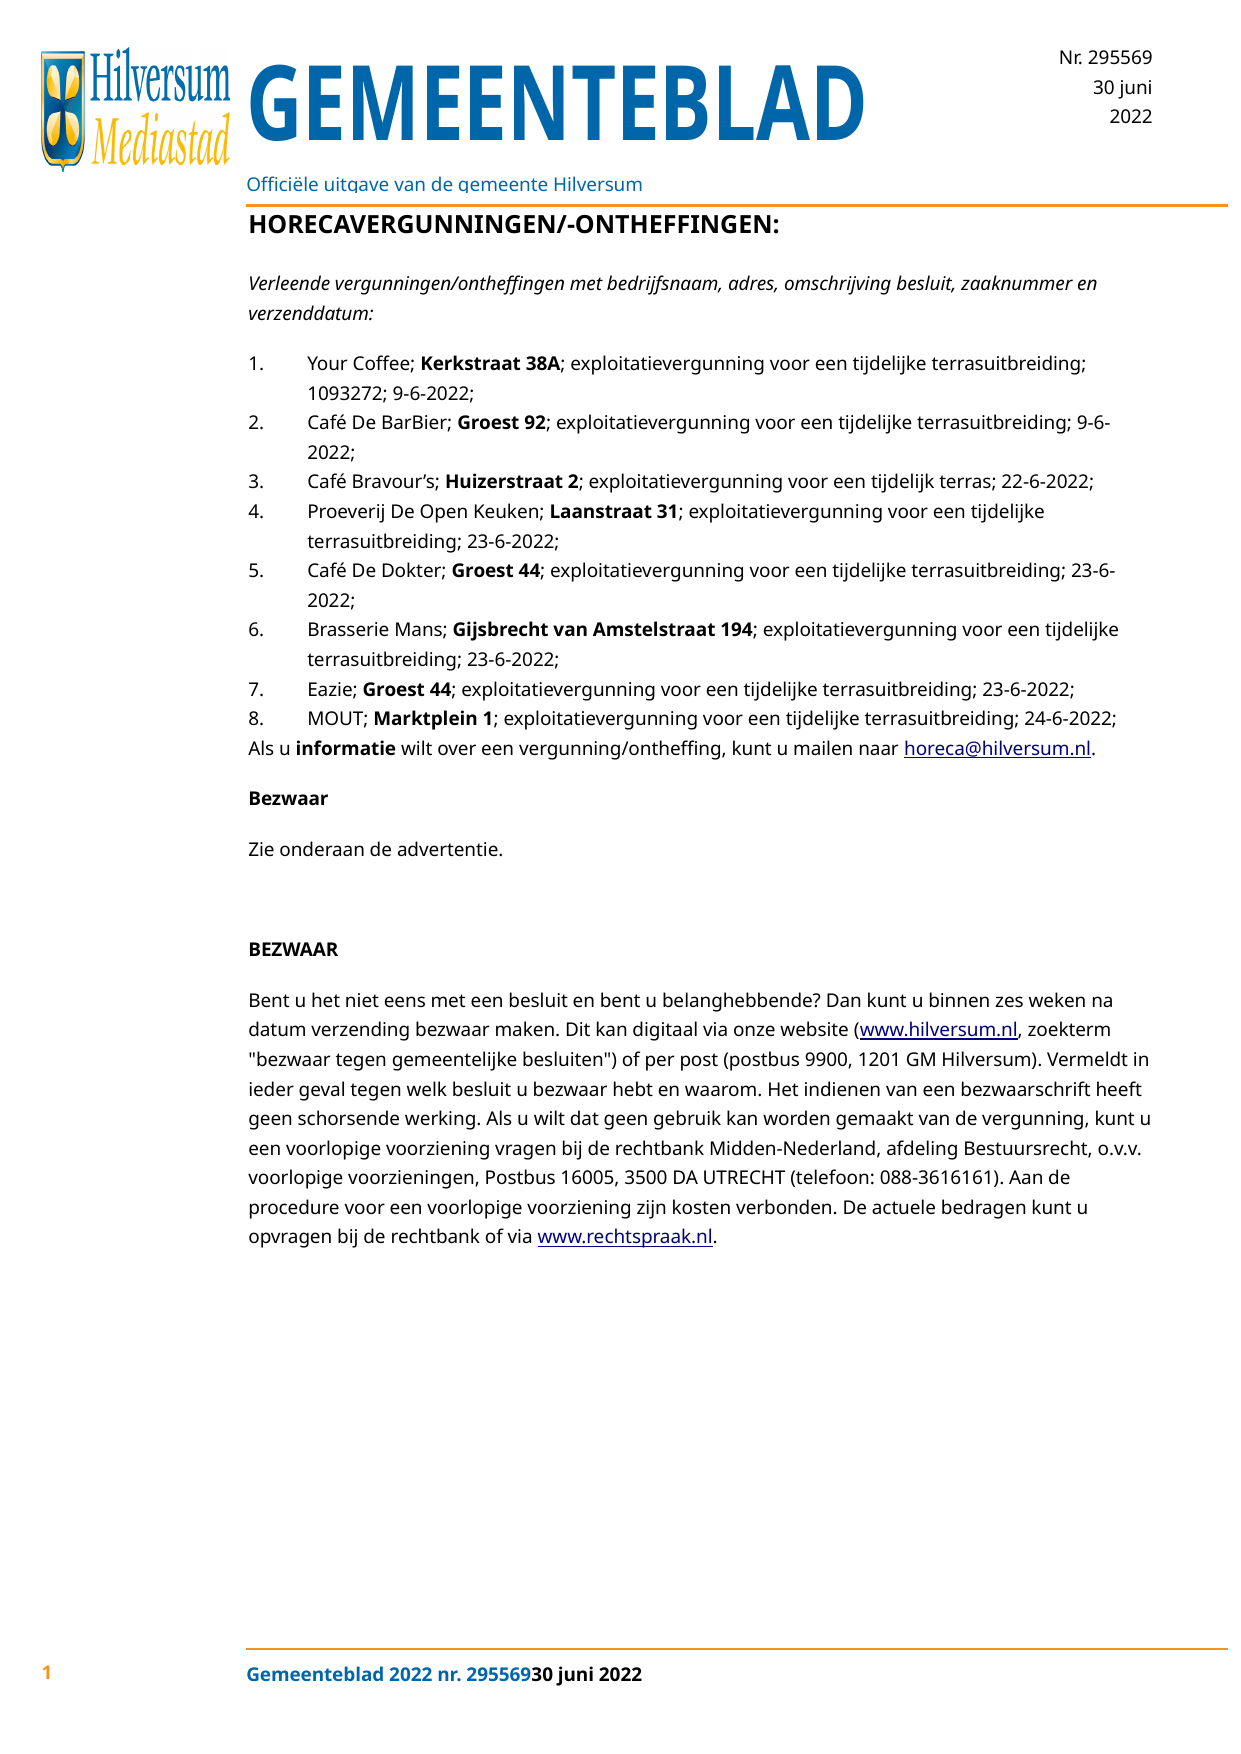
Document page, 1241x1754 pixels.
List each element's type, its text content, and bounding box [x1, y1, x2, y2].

list Proeverij De Open Keuken; Laanstraat 31; exploitatievergunning voor een tijdelijke terrasuitbreiding; 23-6-2022; [248, 498, 1152, 553]
text Bezwaar [248, 785, 1152, 811]
list MOUT; Marktplein 1; exploitatievergunning voor een tijdelijke terrasuitbreiding; 24-6-2022; [248, 705, 1152, 731]
text Zie onderaan de advertentie. [248, 836, 1152, 861]
list Brasserie Mans; Gijsbrecht van Amstelstraat 194; exploitatievergunning voor een tijdelijke terrasuitbreiding; 23-6-2022; [248, 617, 1152, 672]
text BEZWAAR [248, 937, 1152, 962]
list Eazie; Groest 44; exploitatievergunning voor een tijdelijke terrasuitbreiding; 23-6-2022; [248, 676, 1152, 701]
picture [41, 47, 231, 172]
list Café De Dokter; Groest 44; exploitatievergunning voor een tijdelijke terrasuitbreiding; 23-6-2022; [248, 557, 1152, 613]
list Café Bravour’s; Huizerstraat 2; exploitatievergunning voor een tijdelijk terras; 22-6-2022; [248, 469, 1152, 494]
text HORECAVERGUNNINGEN/-ONTHEFFINGEN: [248, 207, 1152, 241]
text Bent u het niet eens met een besluit en bent u belanghebbende? Dan kunt u binnen zes weken na datum verzending bezwaar maken. Dit kan digitaal via onze website (www.hilversum.nl, zoekterm "bezwaar tegen gemeentelijke besluiten") of per post (postbus 9900, 1201 GM Hilversum). Vermeldt in ieder geval tegen welk besluit u bezwaar hebt en waarom. Het indienen van een bezwaarschrift heeft geen schorsende werking. Als u wilt dat geen gebruik kan worden gemaakt van de vergunning, kunt u een voorlopige voorziening vragen bij de rechtbank Midden-Nederland, afdeling Bestuursrecht, o.v.v. voorlopige voorzieningen, Postbus 16005, 3500 DA UTRECHT (telefoon: 088-3616161). Aan de procedure voor een voorlopige voorziening zijn kosten verbonden. De actuele bedragen kunt u opvragen bij de rechtbank of via www.rechtspraak.nl. [248, 987, 1152, 1249]
text Als u informatie wilt over een vergunning/ontheffing, kunt u mailen naar horeca@hilversum.nl. [248, 735, 1152, 761]
list Café De BarBier; Groest 92; exploitatievergunning voor een tijdelijke terrasuitbreiding; 9-6-2022; [248, 409, 1152, 465]
list Your Coffee; Kerkstraat 38A; exploitatievergunning voor een tijdelijke terrasuitbreiding; 1093272; 9-6-2022; [248, 350, 1152, 406]
text Verleende vergunningen/ontheffingen met bedrijfsnaam, adres, omschrijving besluit, zaaknummer en verzenddatum: [248, 270, 1152, 326]
